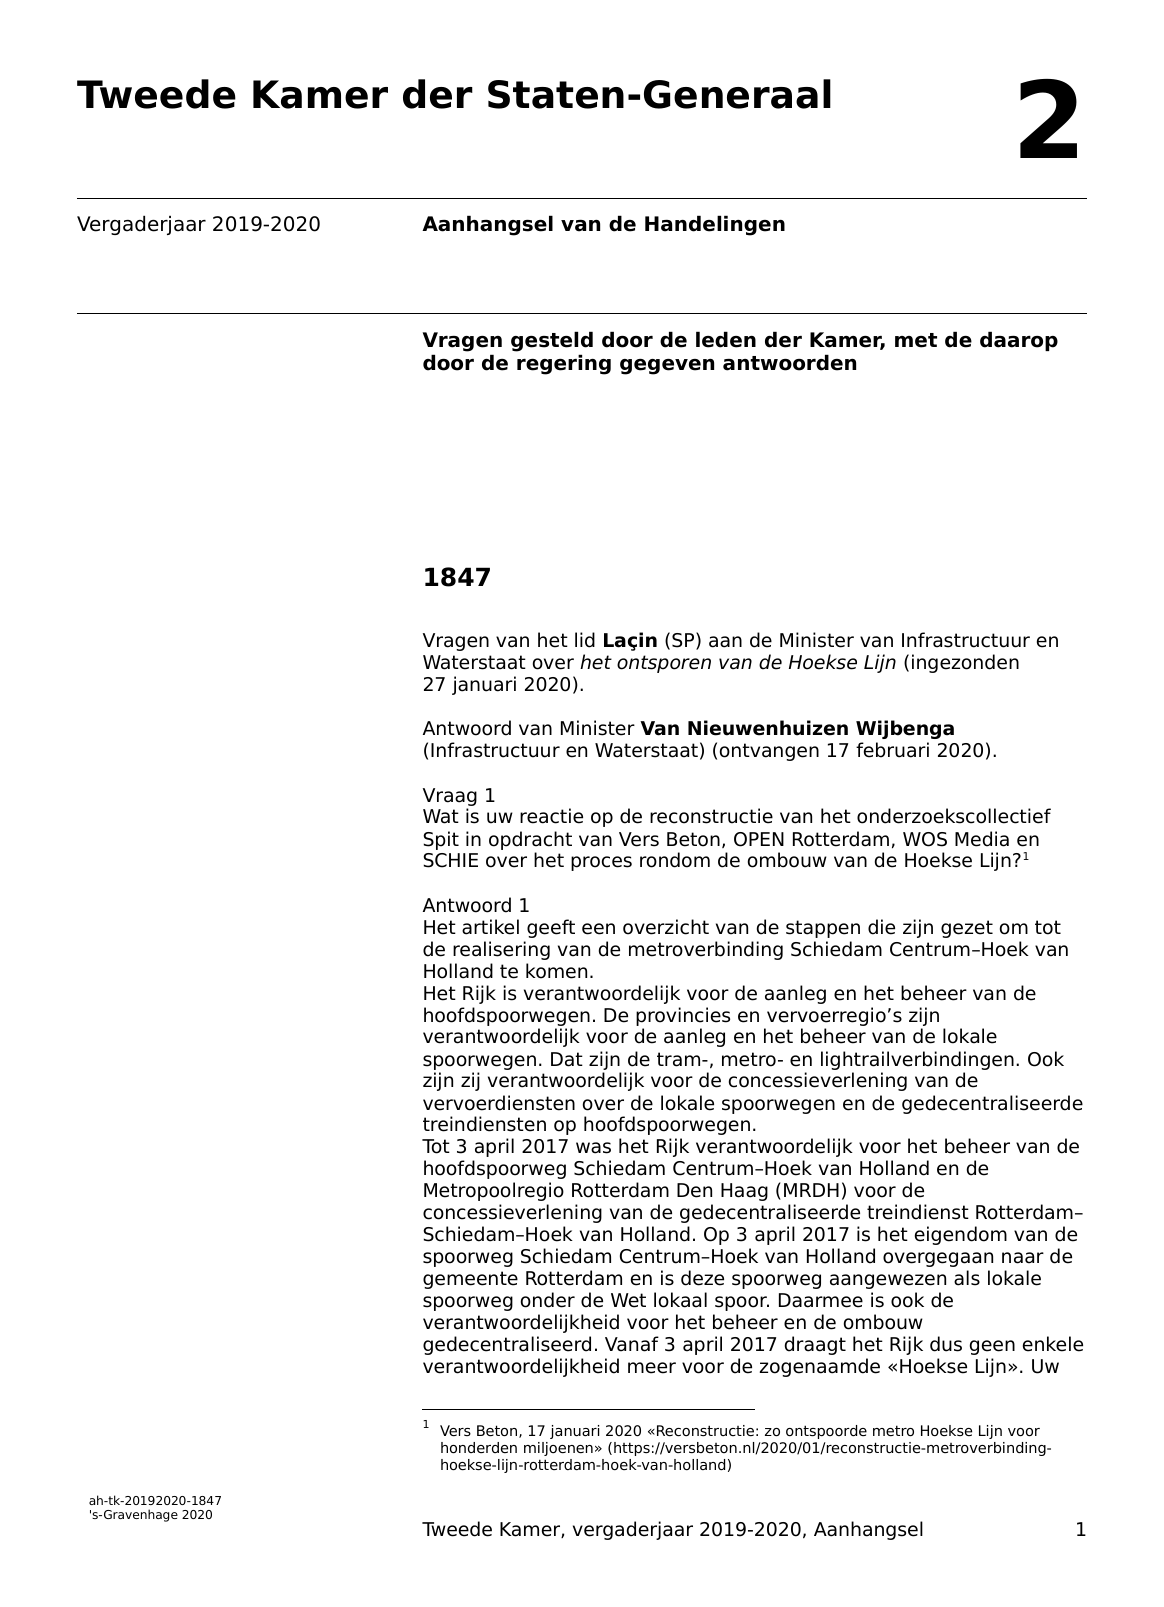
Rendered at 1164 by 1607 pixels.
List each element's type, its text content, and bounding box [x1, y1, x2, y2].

text 's-Gravenhage 2020 [88, 1508, 323, 1522]
text Tot 3 april 2017 was het Rijk verantwoordelijk voor het beheer van de hoofdspoorweg Schiedam Centrum–Hoek van Holland en de Metropoolregio Rotterdam Den Haag (MRDH) voor de concessieverlening van de gedecentraliseerde treindienst Rotterdam–Schiedam–Hoek van Holland. Op 3 april 2017 is het eigendom van de spoorweg Schiedam Centrum–Hoek van Holland overgegaan naar de gemeente Rotterdam en is deze spoorweg aangewezen als lokale spoorweg onder de Wet lokaal spoor. Daarmee is ook de verantwoordelijkheid voor het beheer en de ombouw gedecentraliseerd. Vanaf 3 april 2017 draagt het Rijk dus geen enkele verantwoordelijkheid meer voor de zogenaamde «Hoekse Lijn». Uw [422, 1136, 1087, 1378]
table_header Tweede Kamer der Staten-Generaal [77, 59, 886, 198]
table_cell Vragen gesteld door de leden der Kamer, met de daarop door de regering gegeven antwoorden [422, 314, 1087, 375]
text Het Rijk is verantwoordelijk voor de aanleg en het beheer van de hoofdspoorwegen. De provincies en vervoerregio’s zijn verantwoordelijk voor de aanleg en het beheer van de lokale spoorwegen. Dat zijn de tram-, metro- en lightrailverbindingen. Ook zijn zij verantwoordelijk voor de concessieverlening van de vervoerdiensten over de lokale spoorwegen en de gedecentraliseerde treindiensten op hoofdspoorwegen. [422, 982, 1087, 1136]
text Antwoord 1 [422, 894, 1087, 917]
text Vragen van het lid Laçin (SP) aan de Minister van Infrastructuur en Waterstaat over het ontsporen van de Hoekse Lijn (ingezonden 27 januari 2020). [422, 630, 1087, 696]
text Vers Beton, 17 januari 2020 «Reconstructie: zo ontspoorde metro Hoekse Lijn voor honderden miljoenen» (https://versbeton.nl/2020/01/reconstructie-metroverbinding-hoekse-lijn-rotterdam-hoek-van-holland) [422, 1418, 1087, 1474]
table_cell Aanhangsel van de Handelingen [422, 199, 1087, 313]
table_cell Vergaderjaar 2019-2020 [77, 199, 422, 313]
text Vraag 1 [422, 784, 1087, 806]
text Het artikel geeft een overzicht van de stappen die zijn gezet om tot de realisering van de metroverbinding Schiedam Centrum–Hoek van Holland te komen. [422, 917, 1087, 982]
text 1847 [422, 563, 1087, 592]
text Wat is uw reactie op de reconstructie van het onderzoekscollectief Spit in opdracht van Vers Beton, OPEN Rotterdam, WOS Media en SCHIE over het proces rondom de ombouw van de Hoekse Lijn? [422, 806, 1087, 872]
text ah-tk-20192020-1847 [88, 1494, 323, 1508]
table_header 2 [886, 59, 1087, 198]
text Antwoord van Minister Van Nieuwenhuizen Wijbenga (Infrastructuur en Waterstaat) (ontvangen 17 februari 2020). [422, 718, 1087, 762]
table_cell [77, 314, 422, 375]
